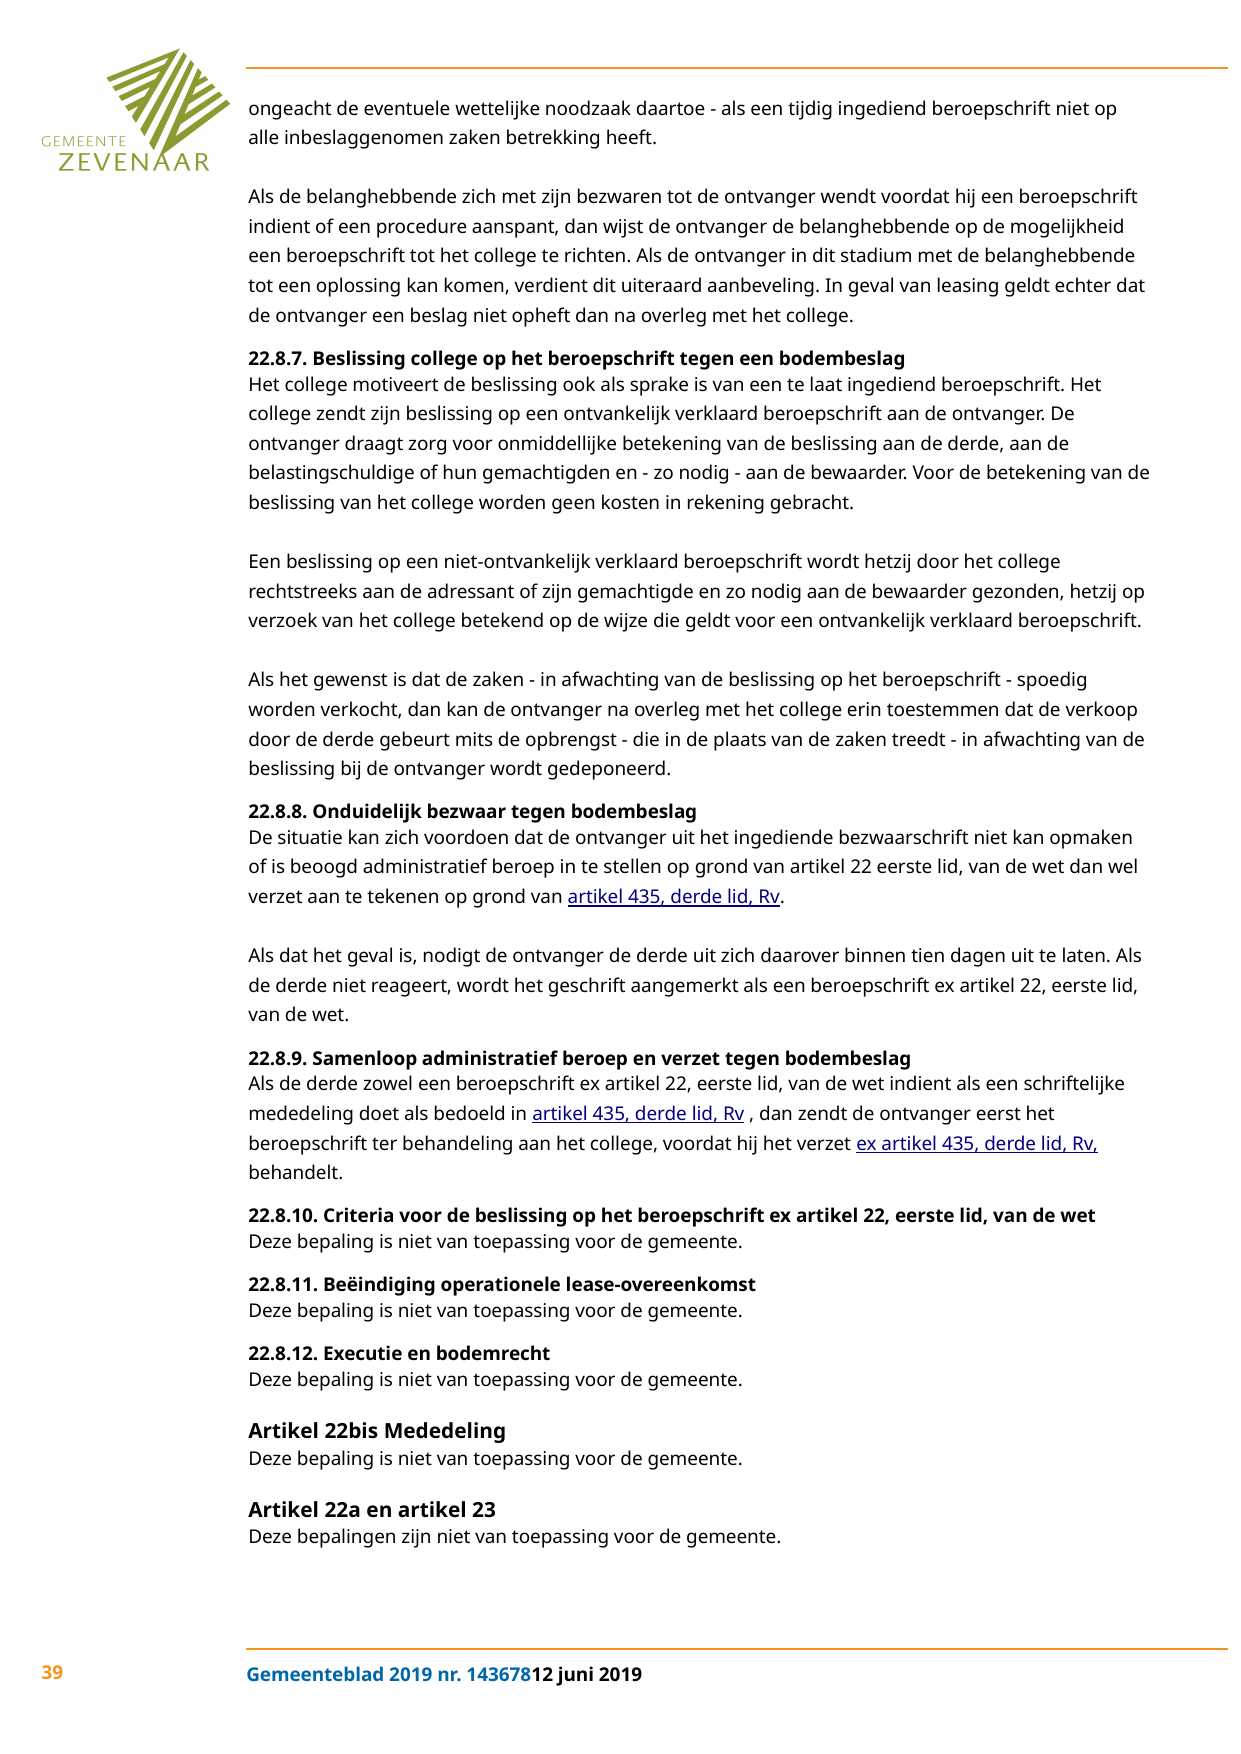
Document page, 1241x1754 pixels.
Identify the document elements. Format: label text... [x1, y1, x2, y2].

text 22.8.7. Beslissing college op het beroepschrift tegen een bodembeslag [248, 345, 1152, 371]
text Deze bepaling is niet van toepassing voor de gemeente. [248, 1366, 1152, 1392]
text 22.8.9. Samenloop administratief beroep en verzet tegen bodembeslag [248, 1045, 1152, 1071]
picture [41, 47, 231, 172]
text Als het gewenst is dat de zaken - in afwachting van de beslissing op het beroepschrift - spoedig worden verkocht, dan kan de ontvanger na overleg met het college erin toestemmen dat de verkoop door de derde gebeurt mits de opbrengst - die in de plaats van de zaken treedt - in afwachting van de beslissing bij de ontvanger wordt gedeponeerd. [248, 667, 1152, 781]
text Een beslissing op een niet-ontvankelijk verklaard beroepschrift wordt hetzij door het college rechtstreeks aan de adressant of zijn gemachtigde en zo nodig aan de bewaarder gezonden, hetzij op verzoek van het college betekend op de wijze die geldt voor een ontvankelijk verklaard beroepschrift. [248, 548, 1152, 633]
text 22.8.8. Onduidelijk bezwaar tegen bodembeslag [248, 798, 1152, 824]
text 22.8.10. Criteria voor de beslissing op het beroepschrift ex artikel 22, eerste lid, van de wet [248, 1202, 1152, 1228]
text Als de belanghebbende zich met zijn bezwaren tot de ontvanger wendt voordat hij een beroepschrift indient of een procedure aanspant, dan wijst de ontvanger de belanghebbende op de mogelijkheid een beroepschrift tot het college te richten. Als de ontvanger in dit stadium met de belanghebbende tot een oplossing kan komen, verdient dit uiteraard aanbeveling. In geval van leasing geldt echter dat de ontvanger een beslag niet opheft dan na overleg met het college. [248, 183, 1152, 328]
text De situatie kan zich voordoen dat de ontvanger uit het ingediende bezwaarschrift niet kan opmaken of is beoogd administratief beroep in te stellen op grond van artikel 22 eerste lid, van de wet dan wel verzet aan te tekenen op grond van artikel 435, derde lid, Rv. [248, 824, 1152, 909]
text Het college motiveert de beslissing ook als sprake is van een te laat ingediend beroepschrift. Het college zendt zijn beslissing op een ontvankelijk verklaard beroepschrift aan de ontvanger. De ontvanger draagt zorg voor onmiddellijke betekening van de beslissing aan de derde, aan de belastingschuldige of hun gemachtigden en - zo nodig - aan de bewaarder. Voor de betekening van de beslissing van het college worden geen kosten in rekening gebracht. [248, 371, 1152, 515]
text Deze bepaling is niet van toepassing voor de gemeente. [248, 1445, 1152, 1470]
text Als de derde zowel een beroepschrift ex artikel 22, eerste lid, van de wet indient als een schriftelijke mededeling doet als bedoeld in artikel 435, derde lid, Rv , dan zendt de ontvanger eerst het beroepschrift ter behandeling aan het college, voordat hij het verzet ex artikel 435, derde lid, Rv, behandelt. [248, 1071, 1152, 1185]
text Artikel 22bis Mededeling [248, 1416, 1152, 1445]
text 22.8.12. Executie en bodemrecht [248, 1340, 1152, 1366]
text - ongeacht de eventuele wettelijke noodzaak daartoe - als een tijdig ingediend beroepschrift niet op alle inbeslaggenomen zaken betrekking heeft. [248, 95, 1152, 150]
text 22.8.11. Beëindiging operationele lease-overeenkomst [248, 1271, 1152, 1297]
text Als dat het geval is, nodigt de ontvanger de derde uit zich daarover binnen tien dagen uit te laten. Als de derde niet reageert, wordt het geschrift aangemerkt als een beroepschrift ex artikel 22, eerste lid, van de wet. [248, 942, 1152, 1027]
text Artikel 22a en artikel 23 [248, 1495, 1152, 1523]
text Deze bepaling is niet van toepassing voor de gemeente. [248, 1297, 1152, 1323]
text Deze bepaling is niet van toepassing voor de gemeente. [248, 1228, 1152, 1254]
text Deze bepalingen zijn niet van toepassing voor de gemeente. [248, 1523, 1152, 1549]
